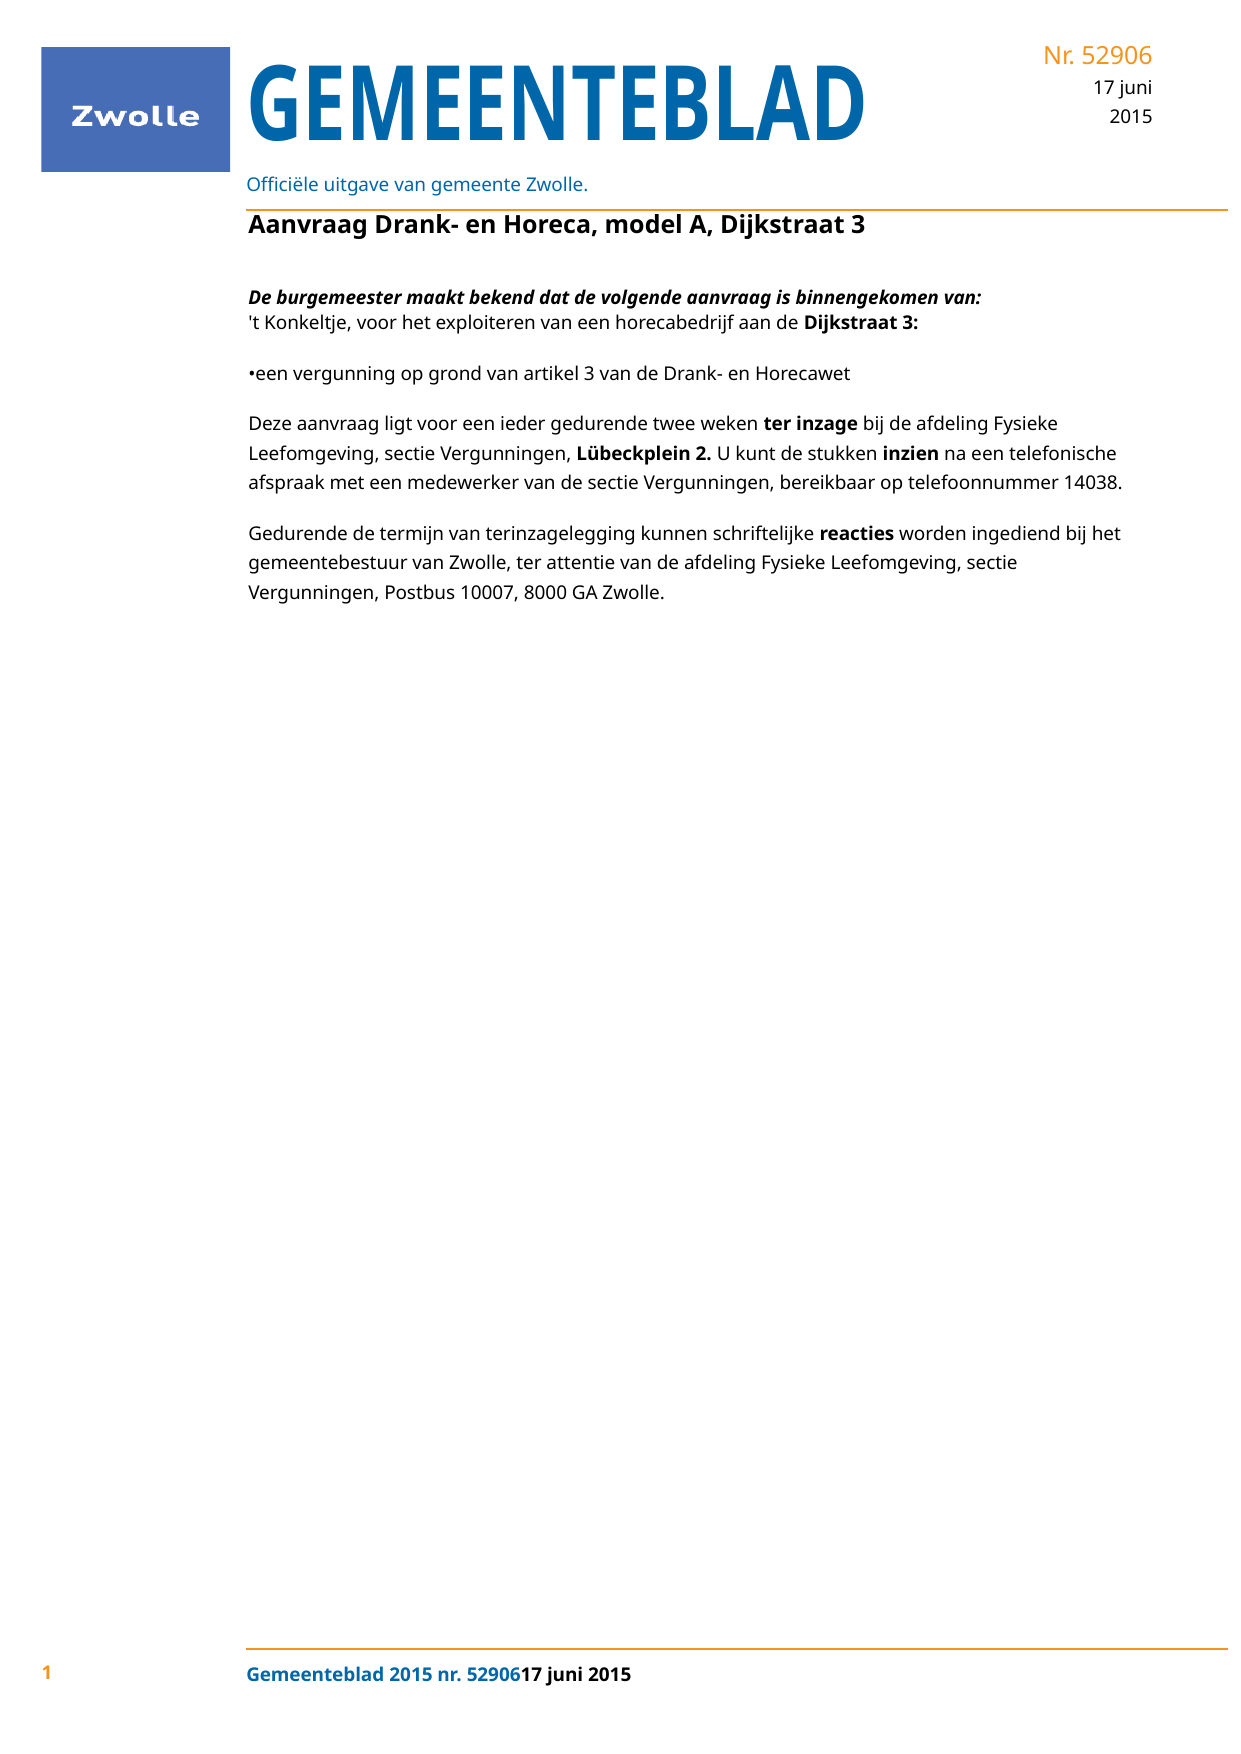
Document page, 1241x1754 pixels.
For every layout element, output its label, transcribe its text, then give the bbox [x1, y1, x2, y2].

text •een vergunning op grond van artikel 3 van de Drank- en Horecawet [248, 360, 1152, 386]
text De burgemeester maakt bekend dat de volgende aanvraag is binnengekomen van: [248, 284, 1152, 309]
text Aanvraag Drank- en Horeca, model A, Dijkstraat 3 [248, 211, 1152, 241]
text Deze aanvraag ligt voor een ieder gedurende twee weken ter inzage bij de afdeling Fysieke Leefomgeving, sectie Vergunningen, Lübeckplein 2. U kunt de stukken inzien na een telefonische afspraak met een medewerker van de sectie Vergunningen, bereikbaar op telefoonnummer 14038. [248, 410, 1152, 495]
text Gedurende de termijn van terinzagelegging kunnen schriftelijke reacties worden ingediend bij het gemeentebestuur van Zwolle, ter attentie van de afdeling Fysieke Leefomgeving, sectie Vergunningen, Postbus 10007, 8000 GA Zwolle. [248, 520, 1152, 605]
text 't Konkeltje, voor het exploiteren van een horecabedrijf aan de Dijkstraat 3: [248, 309, 1152, 335]
picture [41, 47, 231, 172]
